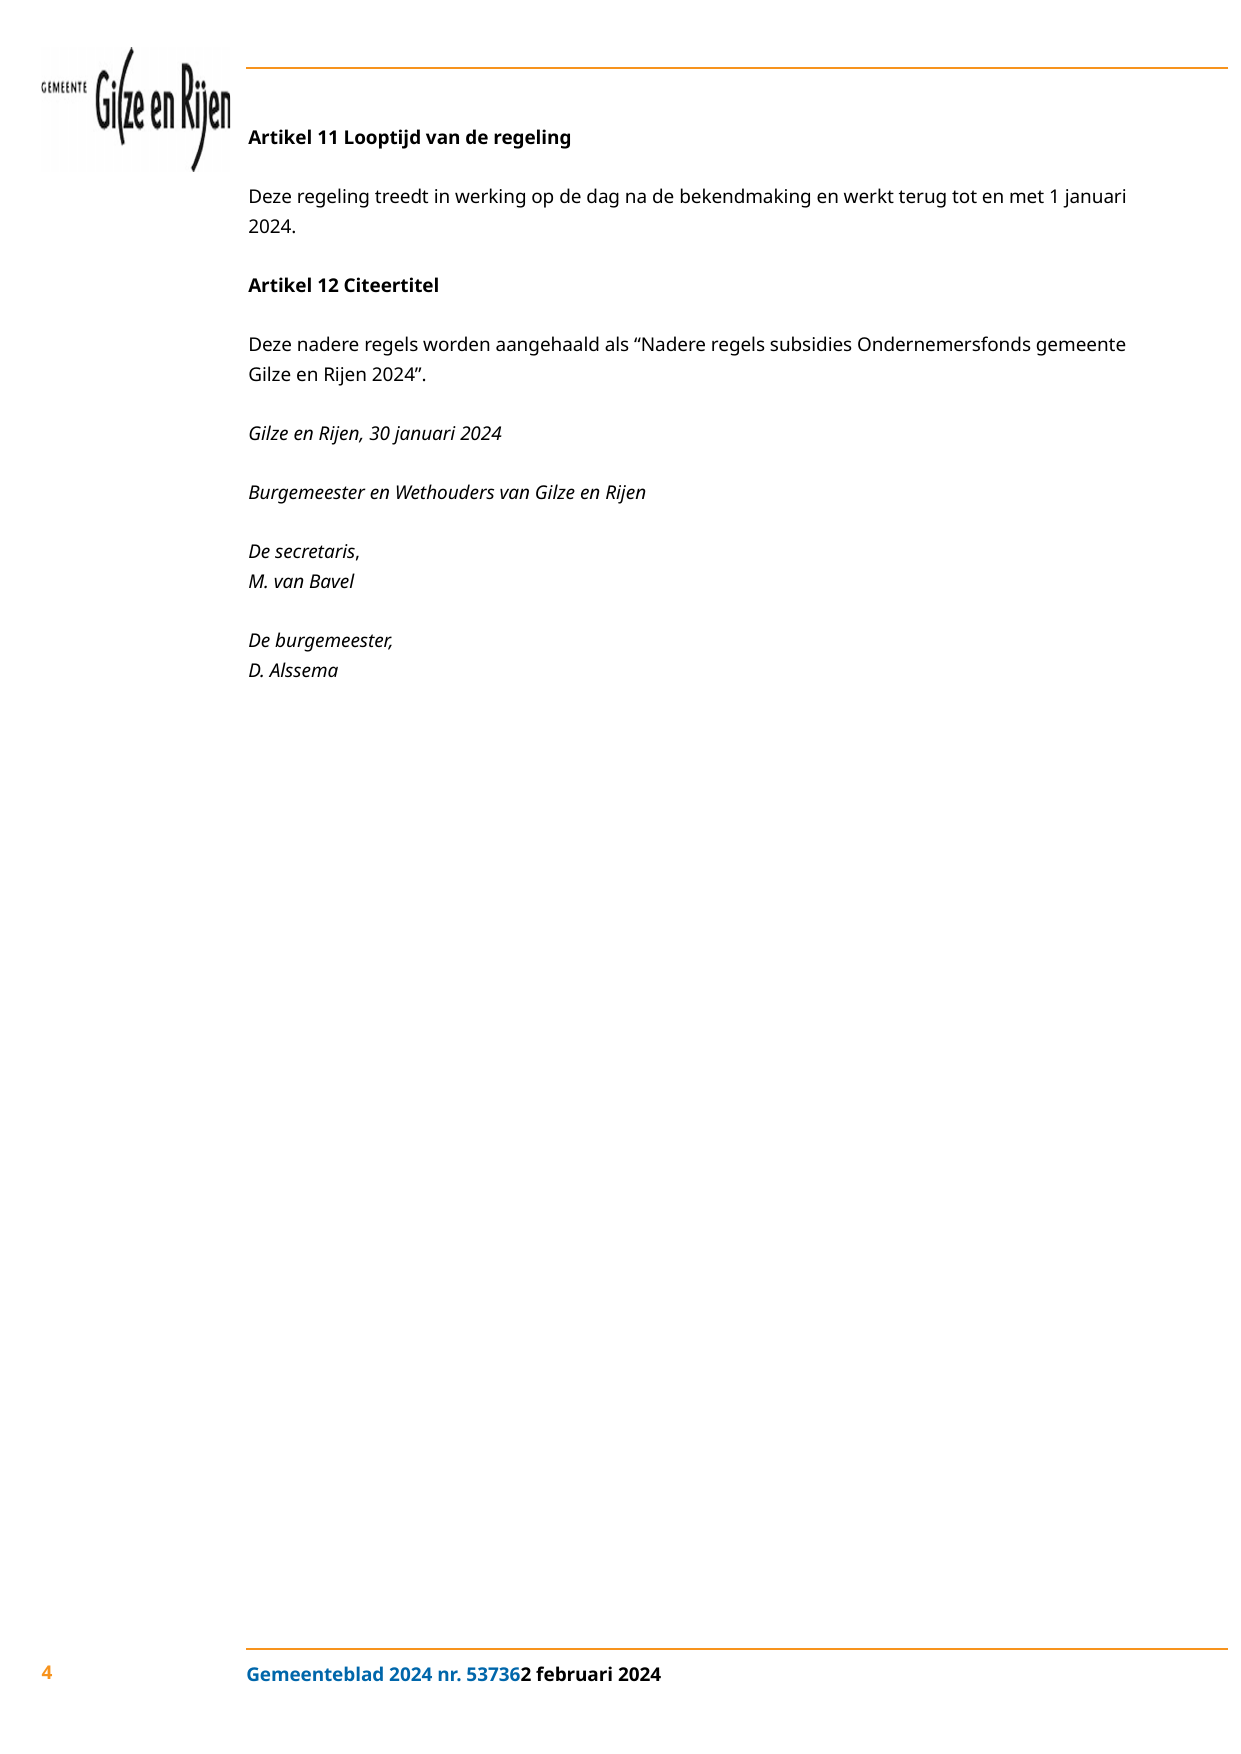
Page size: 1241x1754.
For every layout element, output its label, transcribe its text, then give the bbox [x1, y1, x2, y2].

text Artikel 11 Looptijd van de regeling [248, 124, 1152, 150]
text De secretaris, [248, 538, 1152, 564]
text Deze regeling treedt in werking op de dag na de bekendmaking en werkt terug tot en met 1 januari 2024. [248, 183, 1152, 239]
text Deze nadere regels worden aangehaald als “Nadere regels subsidies Ondernemersfonds gemeente Gilze en Rijen 2024”. [248, 331, 1152, 387]
text Burgemeester en Wethouders van Gilze en Rijen [248, 479, 1152, 505]
text De burgemeester, [248, 627, 1152, 653]
text Artikel 12 Citeertitel [248, 272, 1152, 298]
picture [41, 47, 231, 172]
text Gilze en Rijen, 30 januari 2024 [248, 420, 1152, 446]
text D. Alssema [248, 657, 1152, 683]
text M. van Bavel [248, 568, 1152, 594]
